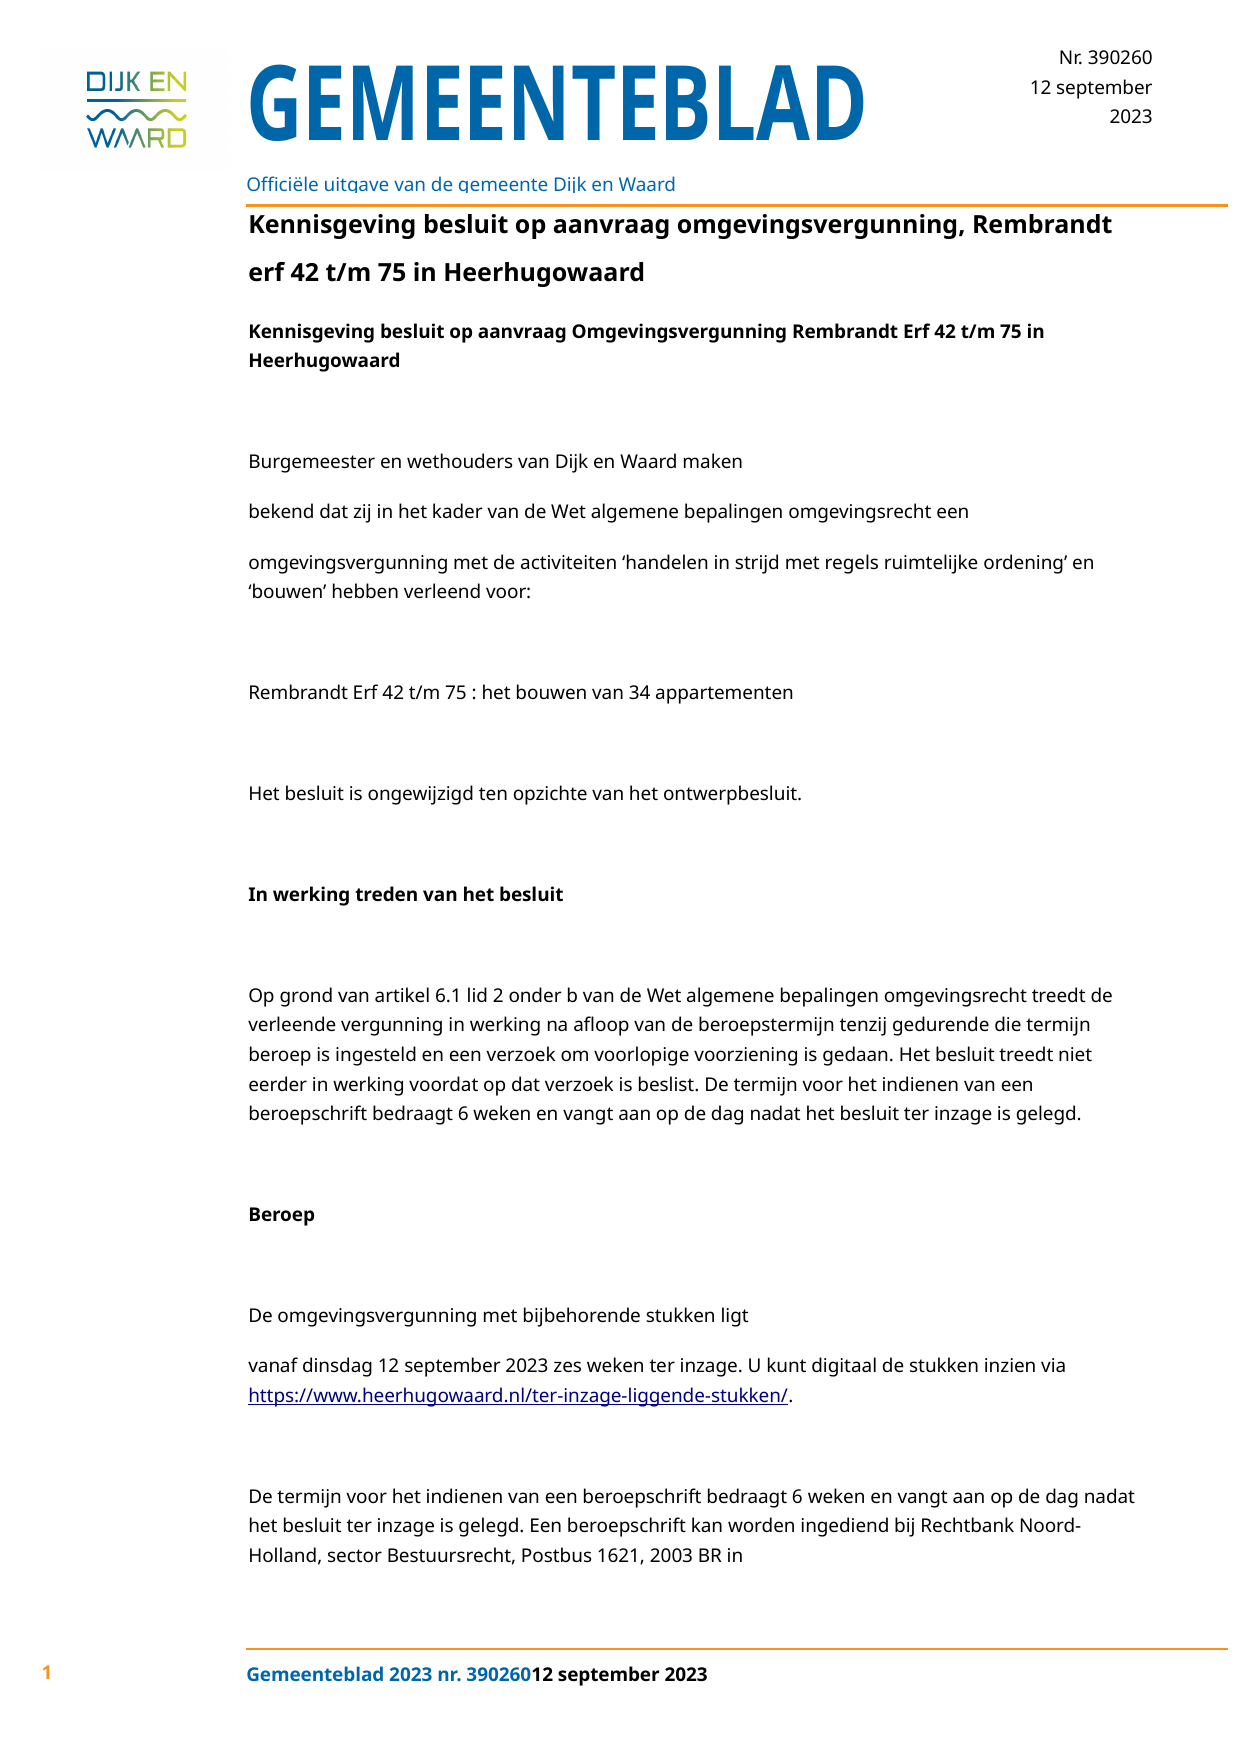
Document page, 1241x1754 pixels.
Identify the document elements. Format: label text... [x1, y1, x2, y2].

text vanaf dinsdag 12 september 2023 zes weken ter inzage. U kunt digitaal de stukken inzien via https://www.heerhugowaard.nl/ter-inzage-liggende-stukken/. [248, 1352, 1152, 1408]
text Beroep [248, 1201, 1152, 1227]
text bekend dat zij in het kader van de Wet algemene bepalingen omgevingsrecht een [248, 499, 1152, 524]
text De omgevingsvergunning met bijbehorende stukken ligt [248, 1302, 1152, 1328]
text Kennisgeving besluit op aanvraag Omgevingsvergunning Rembrandt Erf 42 t/m 75 in Heerhugowaard [248, 318, 1152, 373]
text Het besluit is ongewijzigd ten opzichte van het ontwerpbesluit. [248, 780, 1152, 806]
text De termijn voor het indienen van een beroepschrift bedraagt 6 weken en vangt aan op de dag nadat het besluit ter inzage is gelegd. Een beroepschrift kan worden ingediend bij Rechtbank Noord-Holland, sector Bestuursrecht, Postbus 1621, 2003 BR in [248, 1483, 1152, 1568]
text Burgemeester en wethouders van Dijk en Waard maken [248, 448, 1152, 474]
text Op grond van artikel 6.1 lid 2 onder b van de Wet algemene bepalingen omgevingsrecht treedt de verleende vergunning in werking na afloop van de beroepstermijn tenzij gedurende die termijn beroep is ingesteld en een verzoek om voorlopige voorziening is gedaan. Het besluit treedt niet eerder in werking voordat op dat verzoek is beslist. De termijn voor het indienen van een beroepschrift bedraagt 6 weken en vangt aan op de dag nadat het besluit ter inzage is gelegd. [248, 982, 1152, 1126]
text In werking treden van het besluit [248, 881, 1152, 907]
text omgevingsvergunning met de activiteiten ‘handelen in strijd met regels ruimtelijke ordening’ en ‘bouwen’ hebben verleend voor: [248, 549, 1152, 604]
text Kennisgeving besluit op aanvraag omgevingsvergunning, Rembrandt erf 42 t/m 75 in Heerhugowaard [248, 207, 1152, 288]
text Rembrandt Erf 42 t/m 75 : het bouwen van 34 appartementen [248, 679, 1152, 705]
picture [41, 47, 231, 172]
